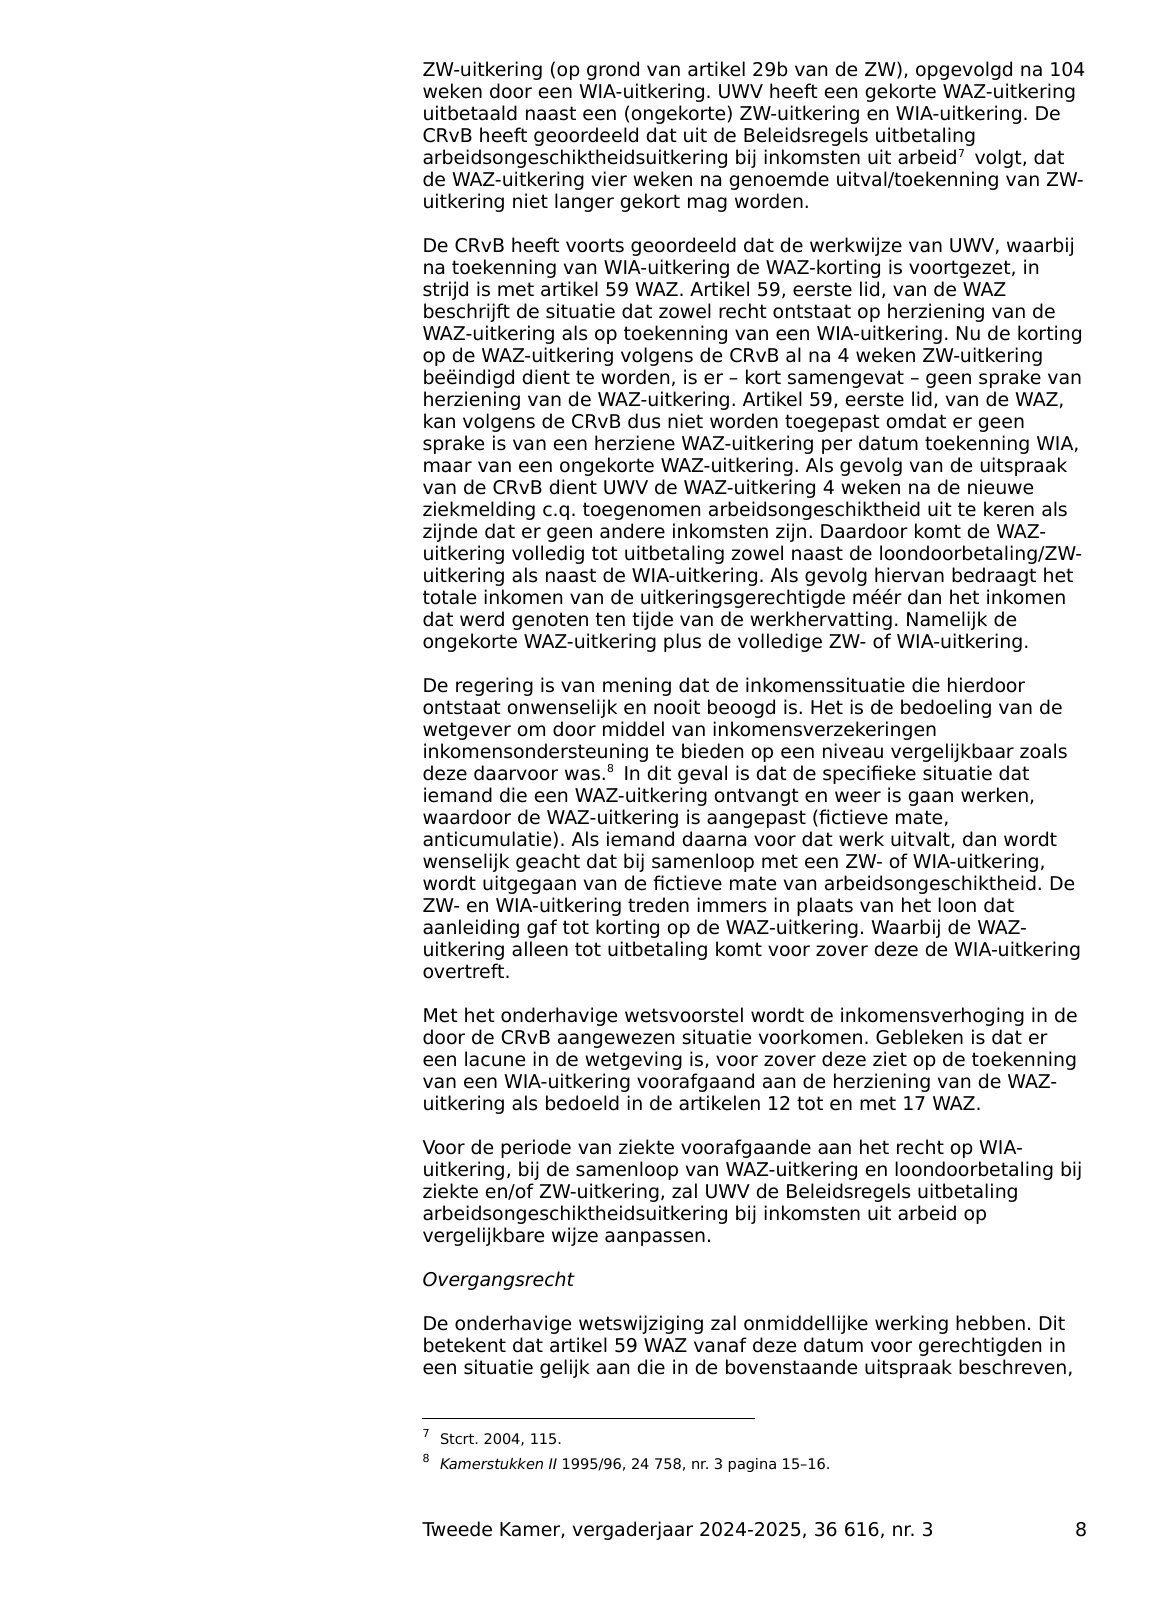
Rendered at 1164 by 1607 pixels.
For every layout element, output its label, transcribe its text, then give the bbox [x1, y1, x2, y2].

text Voor de periode van ziekte voorafgaande aan het recht op WIA-uitkering, bij de samenloop van WAZ-uitkering en loondoorbetaling bij ziekte en/of ZW-uitkering, zal UWV de Beleidsregels uitbetaling arbeidsongeschiktheidsuitkering bij inkomsten uit arbeid op vergelijkbare wijze aanpassen. [422, 1137, 1087, 1247]
text De onderhavige wetswijziging zal onmiddellijke werking hebben. Dit betekent dat artikel 59 WAZ vanaf deze datum voor gerechtigden in een situatie gelijk aan die in de bovenstaande uitspraak beschreven, [422, 1313, 1087, 1379]
text Met het onderhavige wetsvoorstel wordt de inkomensverhoging in de door de CRvB aangewezen situatie voorkomen. Gebleken is dat er een lacune in de wetgeving is, voor zover deze ziet op de toekenning van een WIA-uitkering voorafgaand aan de herziening van de WAZ-uitkering als bedoeld in de artikelen 12 tot en met 17 WAZ. [422, 1005, 1087, 1115]
text ZW-uitkering (op grond van artikel 29b van de ZW), opgevolgd na 104 weken door een WIA-uitkering. UWV heeft een gekorte WAZ-uitkering uitbetaald naast een (ongekorte) ZW-uitkering en WIA-uitkering. De CRvB heeft geoordeeld dat uit de Beleidsregels uitbetaling arbeidsongeschiktheidsuitkering bij inkomsten uit arbeid volgt, dat de WAZ-uitkering vier weken na genoemde uitval/toekenning van ZW-uitkering niet langer gekort mag worden. [422, 59, 1087, 213]
text De CRvB heeft voorts geoordeeld dat de werkwijze van UWV, waarbij na toekenning van WIA-uitkering de WAZ-korting is voortgezet, in strijd is met artikel 59 WAZ. Artikel 59, eerste lid, van de WAZ beschrijft de situatie dat zowel recht ontstaat op herziening van de WAZ-uitkering als op toekenning van een WIA-uitkering. Nu de korting op de WAZ-uitkering volgens de CRvB al na 4 weken ZW-uitkering beëindigd dient te worden, is er – kort samengevat – geen sprake van herziening van de WAZ-uitkering. Artikel 59, eerste lid, van de WAZ, kan volgens de CRvB dus niet worden toegepast omdat er geen sprake is van een herziene WAZ-uitkering per datum toekenning WIA, maar van een ongekorte WAZ-uitkering. Als gevolg van de uitspraak van de CRvB dient UWV de WAZ-uitkering 4 weken na de nieuwe ziekmelding c.q. toegenomen arbeidsongeschiktheid uit te keren als zijnde dat er geen andere inkomsten zijn. Daardoor komt de WAZ-uitkering volledig tot uitbetaling zowel naast de loondoorbetaling/ZW-uitkering als naast de WIA-uitkering. Als gevolg hiervan bedraagt het totale inkomen van de uitkeringsgerechtigde méér dan het inkomen dat werd genoten ten tijde van de werkhervatting. Namelijk de ongekorte WAZ-uitkering plus de volledige ZW- of WIA-uitkering. [422, 235, 1087, 653]
subtitle Overgangsrecht [422, 1269, 1087, 1291]
text Kamerstukken II 1995/96, 24 758, nr. 3 pagina 15–16. [422, 1452, 1087, 1474]
text De regering is van mening dat de inkomenssituatie die hierdoor ontstaat onwenselijk en nooit beoogd is. Het is de bedoeling van de wetgever om door middel van inkomensverzekeringen inkomensondersteuning te bieden op een niveau vergelijkbaar zoals deze daarvoor was. In dit geval is dat de specifieke situatie dat iemand die een WAZ-uitkering ontvangt en weer is gaan werken, waardoor de WAZ-uitkering is aangepast (fictieve mate, anticumulatie). Als iemand daarna voor dat werk uitvalt, dan wordt wenselijk geacht dat bij samenloop met een ZW- of WIA-uitkering, wordt uitgegaan van de fictieve mate van arbeidsongeschiktheid. De ZW- en WIA-uitkering treden immers in plaats van het loon dat aanleiding gaf tot korting op de WAZ-uitkering. Waarbij de WAZ-uitkering alleen tot uitbetaling komt voor zover deze de WIA-uitkering overtreft. [422, 675, 1087, 983]
text Stcrt. 2004, 115. [422, 1427, 1087, 1449]
